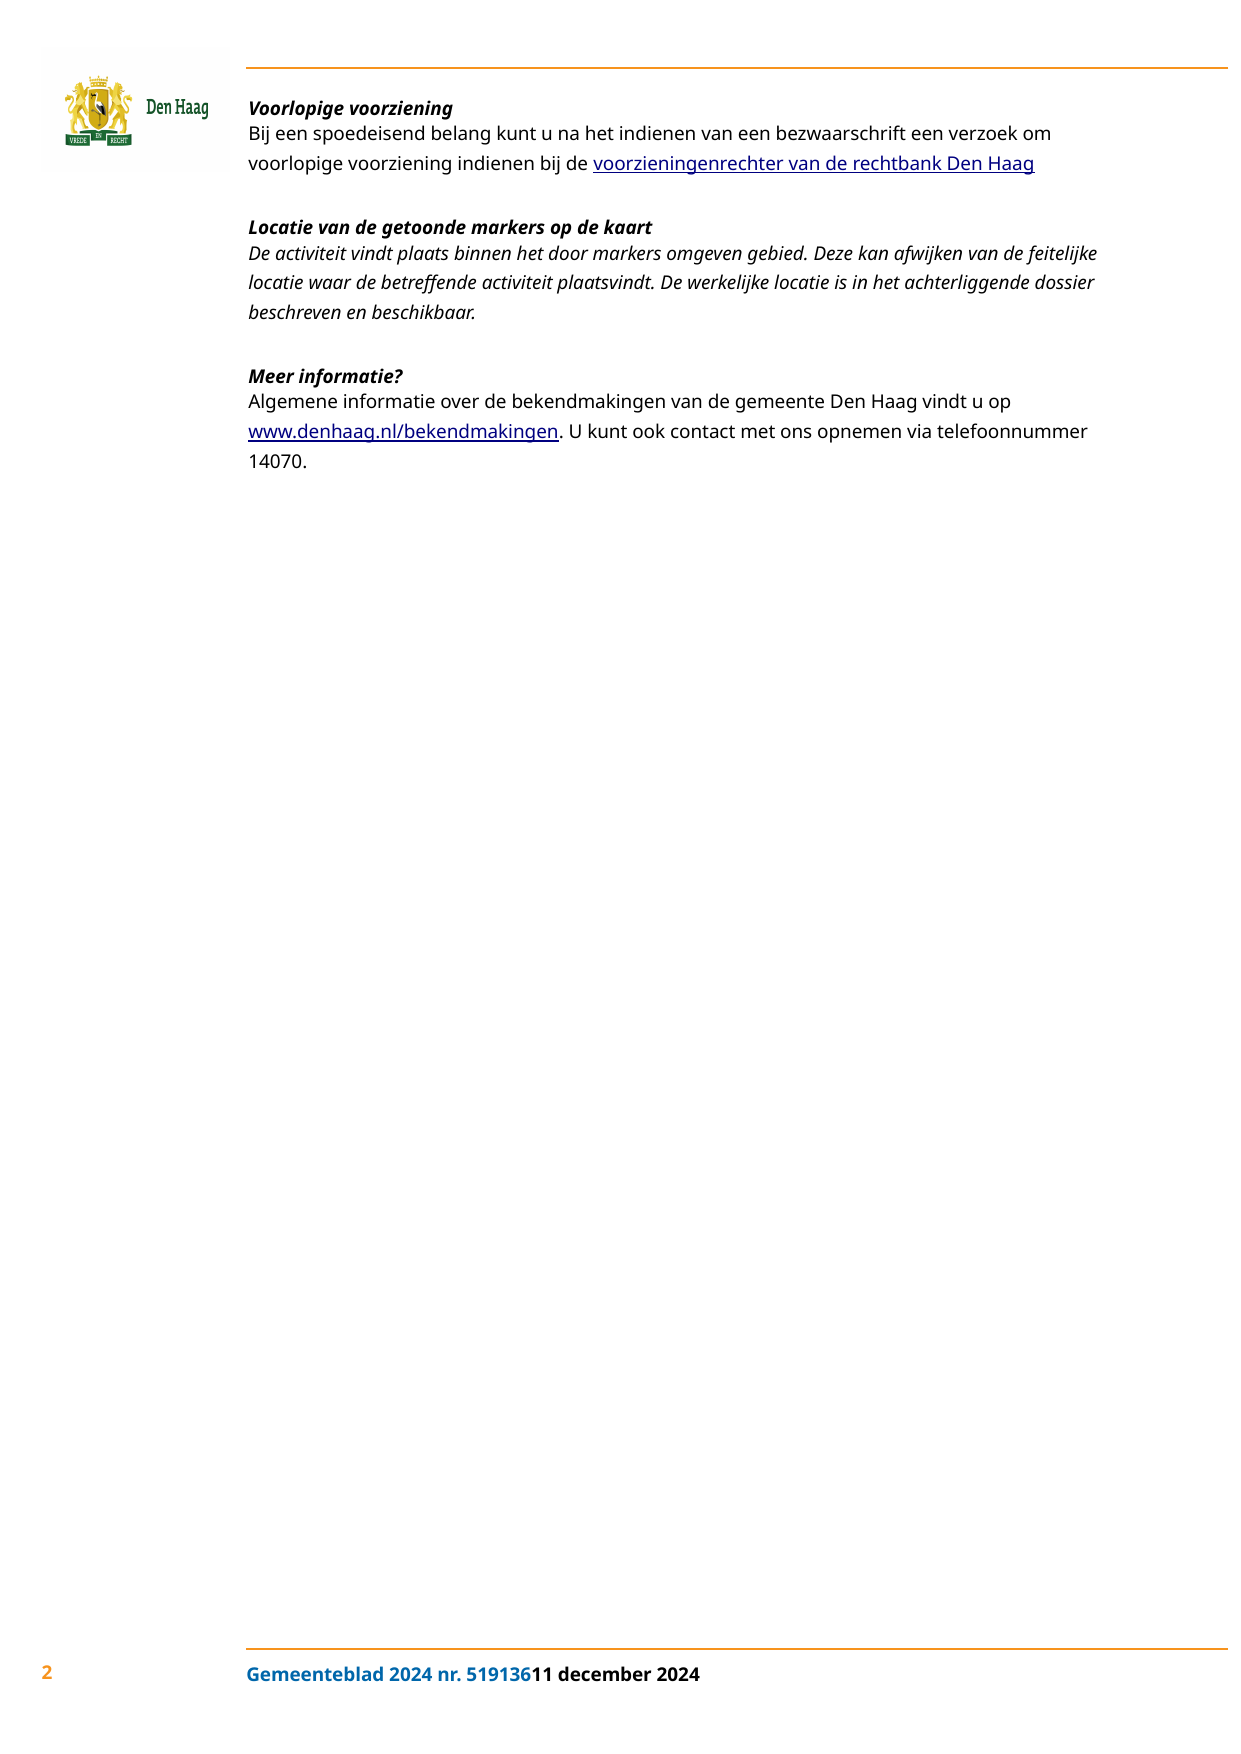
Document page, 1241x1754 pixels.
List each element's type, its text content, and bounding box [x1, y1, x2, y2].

text Voorlopige voorziening [248, 95, 1152, 121]
picture [41, 47, 231, 172]
text Locatie van de getoonde markers op de kaart [248, 214, 1152, 240]
text Algemene informatie over de bekendmakingen van de gemeente Den Haag vindt u op www.denhaag.nl/bekendmakingen. U kunt ook contact met ons opnemen via telefoonnummer 14070. [248, 389, 1152, 473]
text Bij een spoedeisend belang kunt u na het indienen van een bezwaarschrift een verzoek om voorlopige voorziening indienen bij de voorzieningenrechter van de rechtbank Den Haag [248, 121, 1152, 176]
text De activiteit vindt plaats binnen het door markers omgeven gebied. Deze kan afwijken van de feitelijke locatie waar de betreffende activiteit plaatsvindt. De werkelijke locatie is in het achterliggende dossier beschreven en beschikbaar. [248, 240, 1152, 325]
text Meer informatie? [248, 363, 1152, 389]
